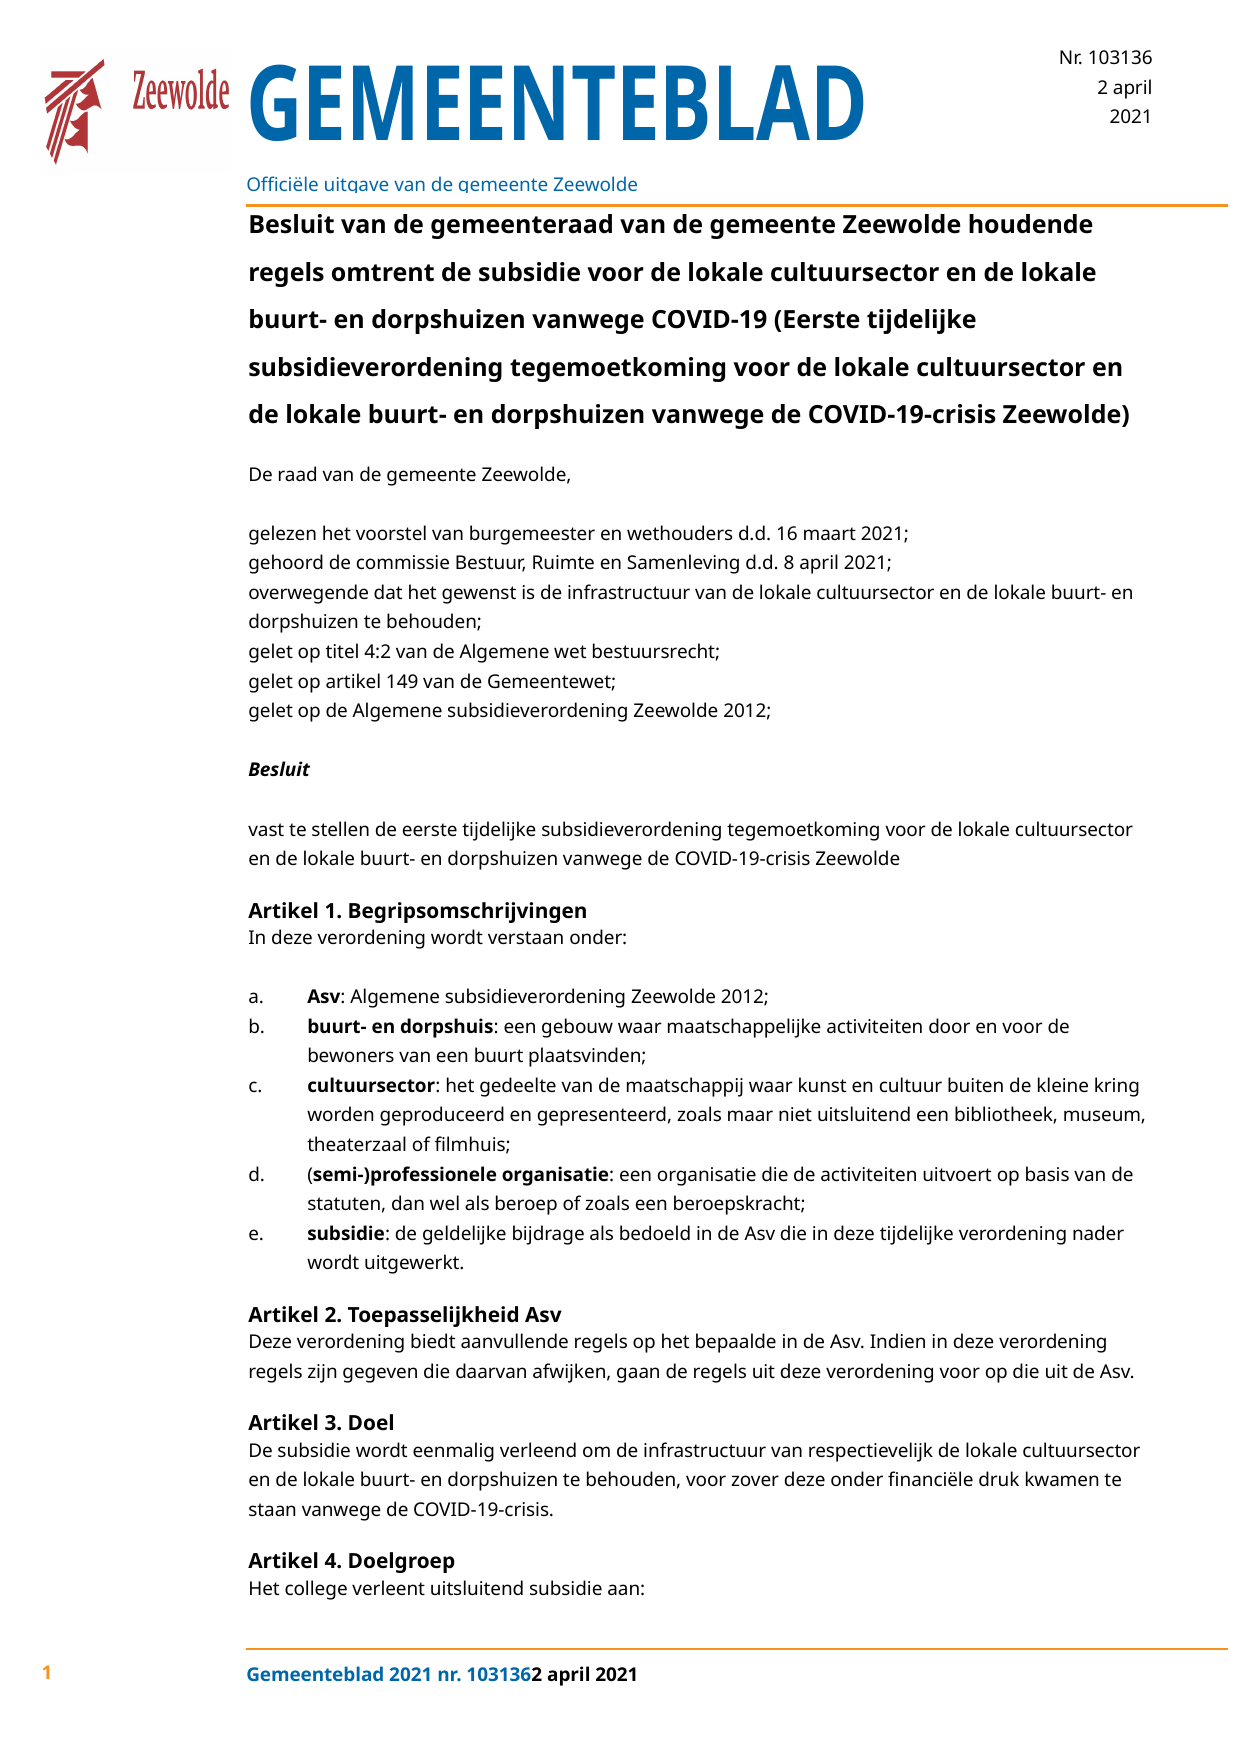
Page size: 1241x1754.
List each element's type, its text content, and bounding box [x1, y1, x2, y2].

text gelet op artikel 149 van de Gemeentewet; [248, 668, 1152, 693]
text gelet op de Algemene subsidieverordening Zeewolde 2012; [248, 697, 1152, 723]
text Besluit van de gemeenteraad van de gemeente Zeewolde houdende regels omtrent de subsidie voor de lokale cultuursector en de lokale buurt- en dorpshuizen vanwege COVID-19 (Eerste tijdelijke subsidieverordening tegemoetkoming voor de lokale cultuursector en de lokale buurt- en dorpshuizen vanwege de COVID-19-crisis Zeewolde) [248, 207, 1152, 431]
text De subsidie wordt eenmalig verleend om de infrastructuur van respectievelijk de lokale cultuursector en de lokale buurt- en dorpshuizen te behouden, voor zover deze onder financiële druk kwamen te staan vanwege de COVID-19-crisis. [248, 1437, 1152, 1522]
list subsidie: de geldelijke bijdrage als bedoeld in de Asv die in deze tijdelijke verordening nader wordt uitgewerkt. [248, 1220, 1152, 1275]
list cultuursector: het gedeelte van de maatschappij waar kunst en cultuur buiten de kleine kring worden geproduceerd en gepresenteerd, zoals maar niet uitsluitend een bibliotheek, museum, theaterzaal of filmhuis; [248, 1072, 1152, 1157]
text overwegende dat het gewenst is de infrastructuur van de lokale cultuursector en de lokale buurt- en dorpshuizen te behouden; [248, 579, 1152, 634]
text Artikel 4. Doelgroep [248, 1546, 1152, 1575]
text Artikel 2. Toepasselijkheid Asv [248, 1300, 1152, 1328]
text De raad van de gemeente Zeewolde, [248, 461, 1152, 486]
text vast te stellen de eerste tijdelijke subsidieverordening tegemoetkoming voor de lokale cultuursector en de lokale buurt- en dorpshuizen vanwege de COVID-19-crisis Zeewolde [248, 816, 1152, 871]
text In deze verordening wordt verstaan onder: [248, 924, 1152, 950]
text gehoord de commissie Bestuur, Ruimte en Samenleving d.d. 8 april 2021; [248, 549, 1152, 575]
list (semi-)professionele organisatie: een organisatie die de activiteiten uitvoert op basis van de statuten, dan wel als beroep of zoals een beroepskracht; [248, 1161, 1152, 1216]
text Het college verleent uitsluitend subsidie aan: [248, 1575, 1152, 1601]
text gelet op titel 4:2 van de Algemene wet bestuursrecht; [248, 638, 1152, 664]
list buurt- en dorpshuis: een gebouw waar maatschappelijke activiteiten door en voor de bewoners van een buurt plaatsvinden; [248, 1013, 1152, 1068]
text gelezen het voorstel van burgemeester en wethouders d.d. 16 maart 2021; [248, 520, 1152, 546]
list Asv: Algemene subsidieverordening Zeewolde 2012; [248, 983, 1152, 1009]
text Artikel 1. Begripsomschrijvingen [248, 896, 1152, 924]
text Deze verordening biedt aanvullende regels op het bepaalde in de Asv. Indien in deze verordening regels zijn gegeven die daarvan afwijken, gaan de regels uit deze verordening voor op die uit de Asv. [248, 1328, 1152, 1384]
text Besluit [248, 757, 1152, 782]
picture [41, 47, 231, 172]
text Artikel 3. Doel [248, 1408, 1152, 1437]
